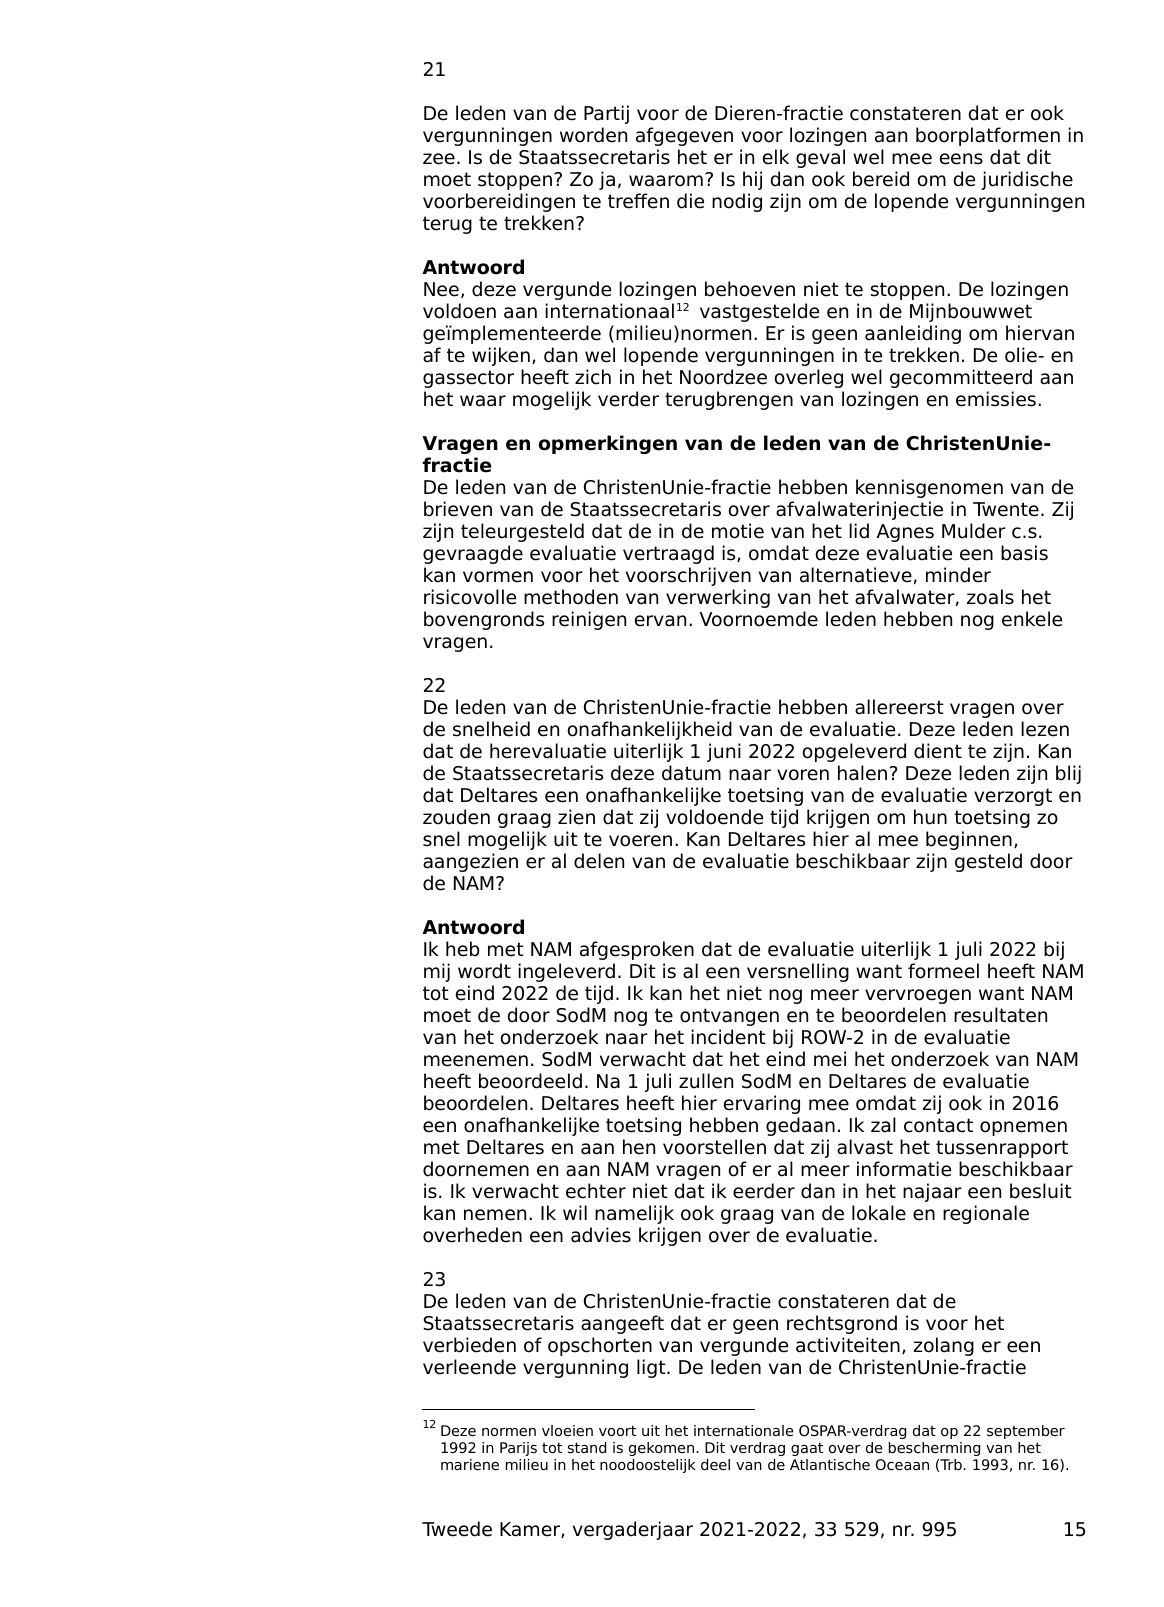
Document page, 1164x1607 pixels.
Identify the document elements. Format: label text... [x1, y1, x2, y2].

subtitle Antwoord [422, 257, 1087, 279]
text De leden van de ChristenUnie-fractie hebben allereerst vragen over de snelheid en onafhankelijkheid van de evaluatie. Deze leden lezen dat de herevaluatie uiterlijk 1 juni 2022 opgeleverd dient te zijn. Kan de Staatssecretaris deze datum naar voren halen? Deze leden zijn blij dat Deltares een onafhankelijke toetsing van de evaluatie verzorgt en zouden graag zien dat zij voldoende tijd krijgen om hun toetsing zo snel mogelijk uit te voeren. Kan Deltares hier al mee beginnen, aangezien er al delen van de evaluatie beschikbaar zijn gesteld door de NAM? [422, 697, 1087, 895]
subtitle Vragen en opmerkingen van de leden van de ChristenUnie-fractie [422, 433, 1087, 477]
text Ik heb met NAM afgesproken dat de evaluatie uiterlijk 1 juli 2022 bij mij wordt ingeleverd. Dit is al een versnelling want formeel heeft NAM tot eind 2022 de tijd. Ik kan het niet nog meer vervroegen want NAM moet de door SodM nog te ontvangen en te beoordelen resultaten van het onderzoek naar het incident bij ROW-2 in de evaluatie meenemen. SodM verwacht dat het eind mei het onderzoek van NAM heeft beoordeeld. Na 1 juli zullen SodM en Deltares de evaluatie beoordelen. Deltares heeft hier ervaring mee omdat zij ook in 2016 een onafhankelijke toetsing hebben gedaan. Ik zal contact opnemen met Deltares en aan hen voorstellen dat zij alvast het tussenrapport doornemen en aan NAM vragen of er al meer informatie beschikbaar is. Ik verwacht echter niet dat ik eerder dan in het najaar een besluit kan nemen. Ik wil namelijk ook graag van de lokale en regionale overheden een advies krijgen over de evaluatie. [422, 939, 1087, 1247]
text Deze normen vloeien voort uit het internationale OSPAR-verdrag dat op 22 september 1992 in Parijs tot stand is gekomen. Dit verdrag gaat over de bescherming van het mariene milieu in het noodoostelijk deel van de Atlantische Oceaan (Trb. 1993, nr. 16). [422, 1418, 1087, 1474]
subtitle 23 [422, 1269, 1087, 1291]
text De leden van de ChristenUnie-fractie constateren dat de Staatssecretaris aangeeft dat er geen rechtsgrond is voor het verbieden of opschorten van vergunde activiteiten, zolang er een verleende vergunning ligt. De leden van de ChristenUnie-fractie [422, 1291, 1087, 1379]
subtitle Antwoord [422, 917, 1087, 939]
subtitle 21 [422, 59, 1087, 81]
text De leden van de Partij voor de Dieren-fractie constateren dat er ook vergunningen worden afgegeven voor lozingen aan boorplatformen in zee. Is de Staatssecretaris het er in elk geval wel mee eens dat dit moet stoppen? Zo ja, waarom? Is hij dan ook bereid om de juridische voorbereidingen te treffen die nodig zijn om de lopende vergunningen terug te trekken? [422, 103, 1087, 235]
text Nee, deze vergunde lozingen behoeven niet te stoppen. De lozingen voldoen aan internationaal vastgestelde en in de Mijnbouwwet geïmplementeerde (milieu)normen. Er is geen aanleiding om hiervan af te wijken, dan wel lopende vergunningen in te trekken. De olie- en gassector heeft zich in het Noordzee overleg wel gecommitteerd aan het waar mogelijk verder terugbrengen van lozingen en emissies. [422, 279, 1087, 411]
subtitle 22 [422, 675, 1087, 697]
text De leden van de ChristenUnie-fractie hebben kennisgenomen van de brieven van de Staatssecretaris over afvalwaterinjectie in Twente. Zij zijn teleurgesteld dat de in de motie van het lid Agnes Mulder c.s. gevraagde evaluatie vertraagd is, omdat deze evaluatie een basis kan vormen voor het voorschrijven van alternatieve, minder risicovolle methoden van verwerking van het afvalwater, zoals het bovengronds reinigen ervan. Voornoemde leden hebben nog enkele vragen. [422, 477, 1087, 653]
